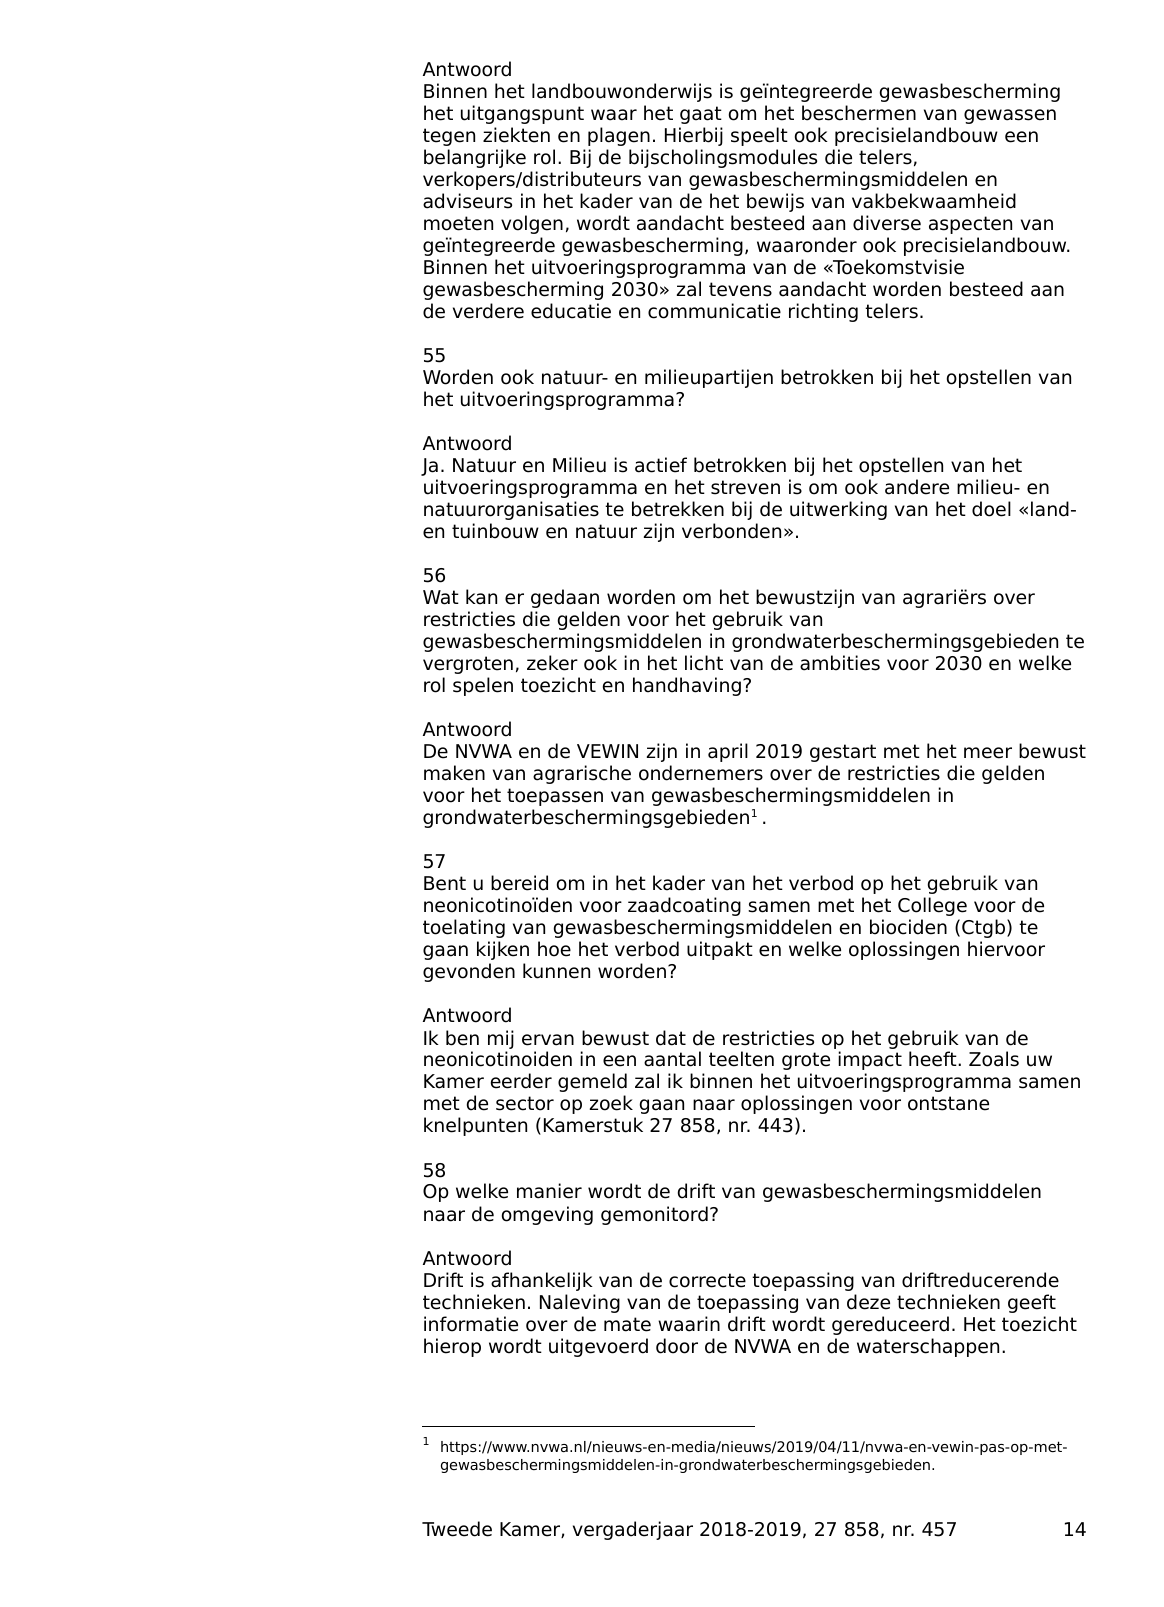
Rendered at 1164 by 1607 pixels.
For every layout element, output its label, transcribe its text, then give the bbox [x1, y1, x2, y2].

text Bent u bereid om in het kader van het verbod op het gebruik van neonicotinoïden voor zaadcoating samen met het College voor de toelating van gewasbeschermingsmiddelen en biociden (Ctgb) te gaan kijken hoe het verbod uitpakt en welke oplossingen hiervoor gevonden kunnen worden? [422, 873, 1087, 983]
text Antwoord [422, 433, 1087, 455]
text 57 [422, 851, 1087, 873]
text Antwoord [422, 59, 1087, 81]
text 58 [422, 1159, 1087, 1181]
text Op welke manier wordt de drift van gewasbeschermingsmiddelen naar de omgeving gemonitord? [422, 1181, 1087, 1225]
text Wat kan er gedaan worden om het bewustzijn van agrariërs over restricties die gelden voor het gebruik van gewasbeschermingsmiddelen in grondwaterbeschermingsgebieden te vergroten, zeker ook in het licht van de ambities voor 2030 en welke rol spelen toezicht en handhaving? [422, 587, 1087, 697]
text Worden ook natuur- en milieupartijen betrokken bij het opstellen van het uitvoeringsprogramma? [422, 367, 1087, 411]
text Binnen het uitvoeringsprogramma van de «Toekomstvisie gewasbescherming 2030» zal tevens aandacht worden besteed aan de verdere educatie en communicatie richting telers. [422, 257, 1087, 323]
text Ik ben mij ervan bewust dat de restricties op het gebruik van de neonicotinoiden in een aantal teelten grote impact heeft. Zoals uw Kamer eerder gemeld zal ik binnen het uitvoeringsprogramma samen met de sector op zoek gaan naar oplossingen voor ontstane knelpunten (Kamerstuk 27 858, nr. 443). [422, 1027, 1087, 1137]
text https://www.nvwa.nl/nieuws-en-media/nieuws/2019/04/11/nvwa-en-vewin-pas-op-met-gewasbeschermingsmiddelen-in-grondwaterbeschermingsgebieden. [422, 1435, 1087, 1474]
text Binnen het landbouwonderwijs is geïntegreerde gewasbescherming het uitgangspunt waar het gaat om het beschermen van gewassen tegen ziekten en plagen. Hierbij speelt ook precisielandbouw een belangrijke rol. Bij de bijscholingsmodules die telers, verkopers/distributeurs van gewasbeschermingsmiddelen en adviseurs in het kader van de het bewijs van vakbekwaamheid moeten volgen, wordt aandacht besteed aan diverse aspecten van geïntegreerde gewasbescherming, waaronder ook precisielandbouw. [422, 81, 1087, 257]
text Antwoord [422, 719, 1087, 741]
text De NVWA en de VEWIN zijn in april 2019 gestart met het meer bewust maken van agrarische ondernemers over de restricties die gelden voor het toepassen van gewasbeschermingsmiddelen in grondwaterbeschermingsgebieden. [422, 741, 1087, 829]
text 56 [422, 565, 1087, 587]
text Drift is afhankelijk van de correcte toepassing van driftreducerende technieken. Naleving van de toepassing van deze technieken geeft informatie over de mate waarin drift wordt gereduceerd. Het toezicht hierop wordt uitgevoerd door de NVWA en de waterschappen. [422, 1269, 1087, 1357]
text Ja. Natuur en Milieu is actief betrokken bij het opstellen van het uitvoeringsprogramma en het streven is om ook andere milieu- en natuurorganisaties te betrekken bij de uitwerking van het doel «land- en tuinbouw en natuur zijn verbonden». [422, 455, 1087, 543]
text Antwoord [422, 1248, 1087, 1269]
text 55 [422, 345, 1087, 367]
text Antwoord [422, 1005, 1087, 1027]
